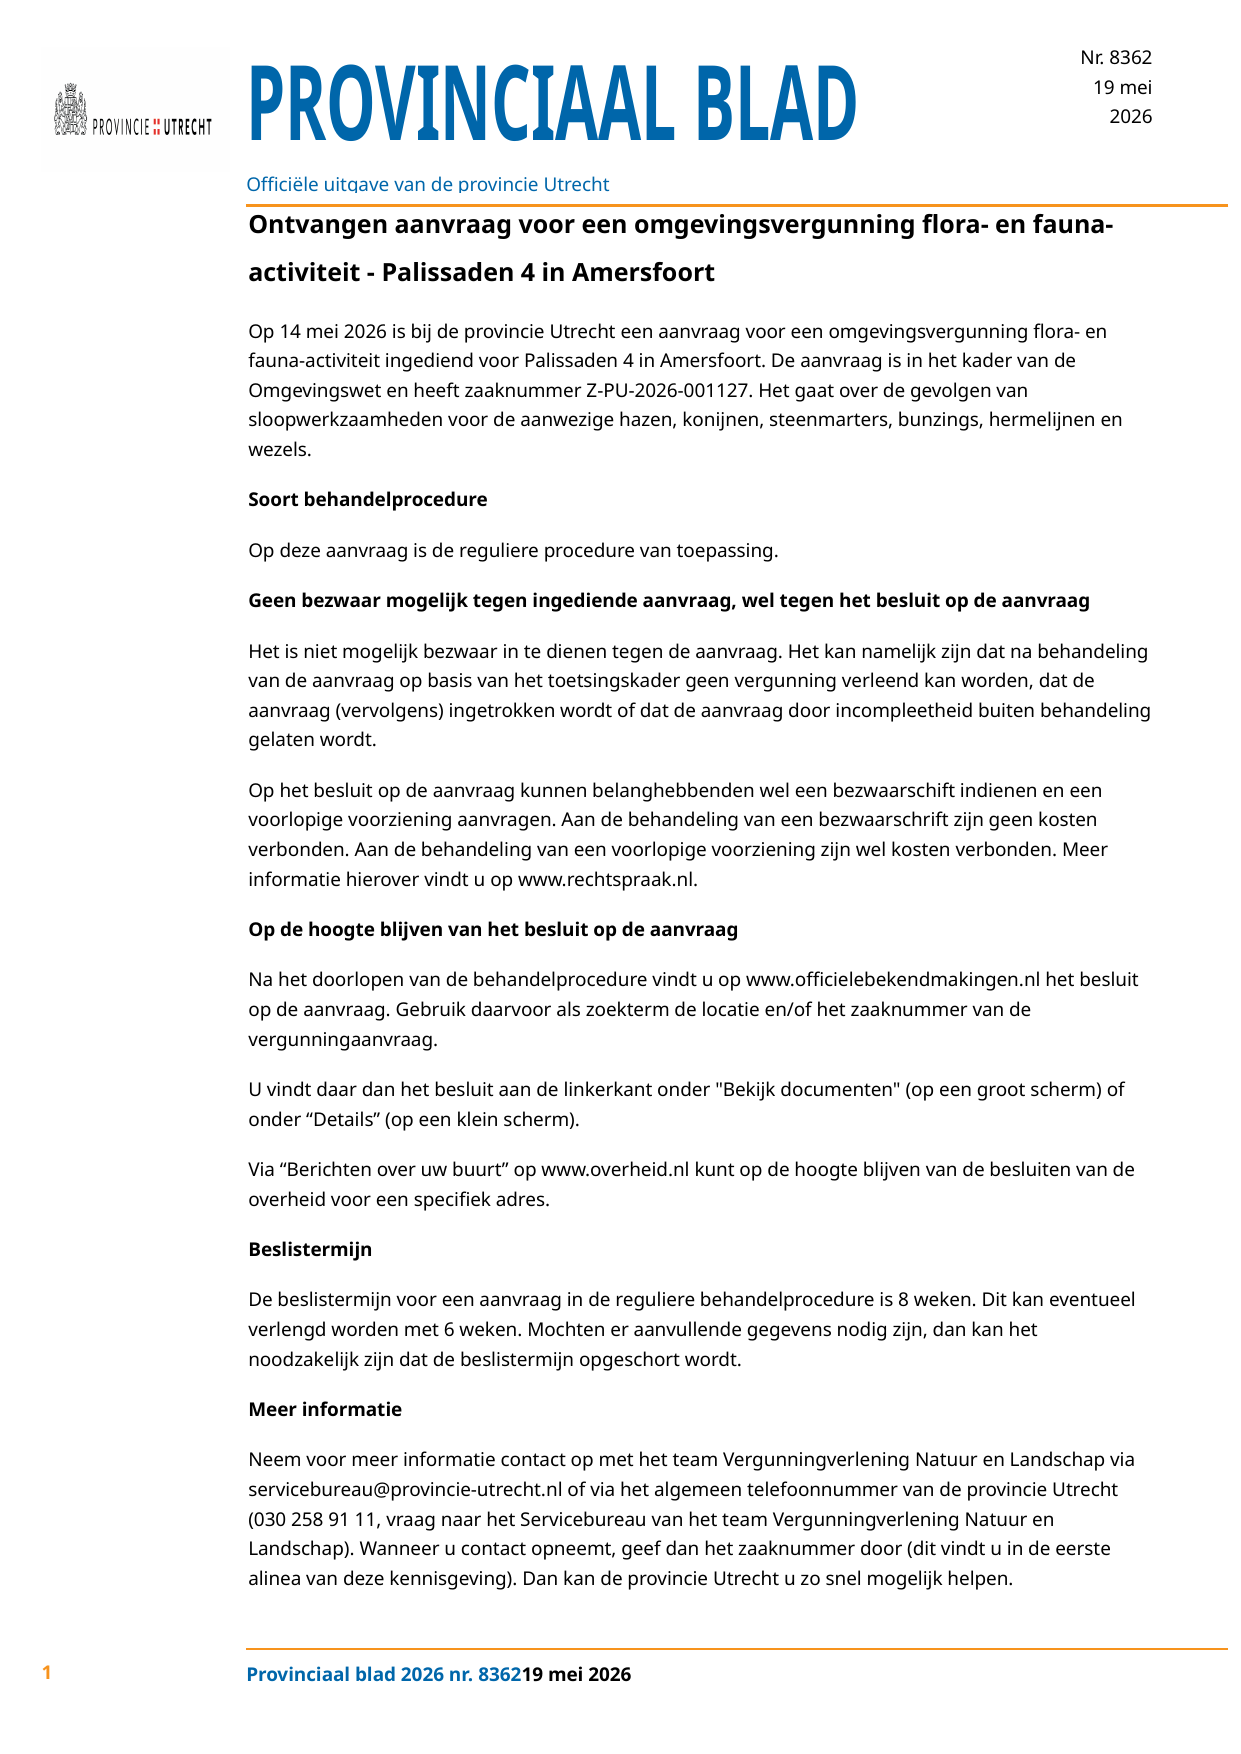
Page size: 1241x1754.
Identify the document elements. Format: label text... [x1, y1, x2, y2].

text Ontvangen aanvraag voor een omgevingsvergunning flora- en fauna-activiteit - Palissaden 4 in Amersfoort [248, 207, 1152, 288]
text Op het besluit op de aanvraag kunnen belanghebbenden wel een bezwaarschift indienen en een voorlopige voorziening aanvragen. Aan de behandeling van een bezwaarschrift zijn geen kosten verbonden. Aan de behandeling van een voorlopige voorziening zijn wel kosten verbonden. Meer informatie hierover vindt u op www.rechtspraak.nl. [248, 777, 1152, 892]
text Na het doorlopen van de behandelprocedure vindt u op www.officielebekendmakingen.nl het besluit op de aanvraag. Gebruik daarvoor als zoekterm de locatie en/of het zaaknummer van de vergunningaanvraag. [248, 967, 1152, 1052]
text Het is niet mogelijk bezwaar in te dienen tegen de aanvraag. Het kan namelijk zijn dat na behandeling van de aanvraag op basis van het toetsingskader geen vergunning verleend kan worden, dat de aanvraag (vervolgens) ingetrokken wordt of dat de aanvraag door incompleetheid buiten behandeling gelaten wordt. [248, 638, 1152, 752]
text U vindt daar dan het besluit aan de linkerkant onder "Bekijk documenten" (op een groot scherm) of onder “Details” (op een klein scherm). [248, 1076, 1152, 1132]
text Neem voor meer informatie contact op met het team Vergunningverlening Natuur en Landschap via servicebureau@provincie-utrecht.nl of via het algemeen telefoonnummer van de provincie Utrecht (030 258 91 11, vraag naar het Servicebureau van het team Vergunningverlening Natuur en Landschap). Wanneer u contact opneemt, geef dan het zaaknummer door (dit vindt u in de eerste alinea van deze kennisgeving). Dan kan de provincie Utrecht u zo snel mogelijk helpen. [248, 1447, 1152, 1591]
picture [41, 47, 231, 172]
text Op de hoogte blijven van het besluit op de aanvraag [248, 916, 1152, 942]
text Beslistermijn [248, 1236, 1152, 1262]
text Soort behandelprocedure [248, 487, 1152, 512]
text Op 14 mei 2026 is bij de provincie Utrecht een aanvraag voor een omgevingsvergunning flora- en fauna-activiteit ingediend voor Palissaden 4 in Amersfoort. De aanvraag is in het kader van de Omgevingswet en heeft zaaknummer Z-PU-2026-001127. Het gaat over de gevolgen van sloopwerkzaamheden voor de aanwezige hazen, konijnen, steenmarters, bunzings, hermelijnen en wezels. [248, 318, 1152, 462]
text Meer informatie [248, 1396, 1152, 1422]
text Geen bezwaar mogelijk tegen ingediende aanvraag, wel tegen het besluit op de aanvraag [248, 587, 1152, 613]
text Via “Berichten over uw buurt” op www.overheid.nl kunt op de hoogte blijven van de besluiten van de overheid voor een specifiek adres. [248, 1156, 1152, 1212]
text Op deze aanvraag is de reguliere procedure van toepassing. [248, 537, 1152, 563]
text De beslistermijn voor een aanvraag in de reguliere behandelprocedure is 8 weken. Dit kan eventueel verlengd worden met 6 weken. Mochten er aanvullende gegevens nodig zijn, dan kan het noodzakelijk zijn dat de beslistermijn opgeschort wordt. [248, 1287, 1152, 1372]
